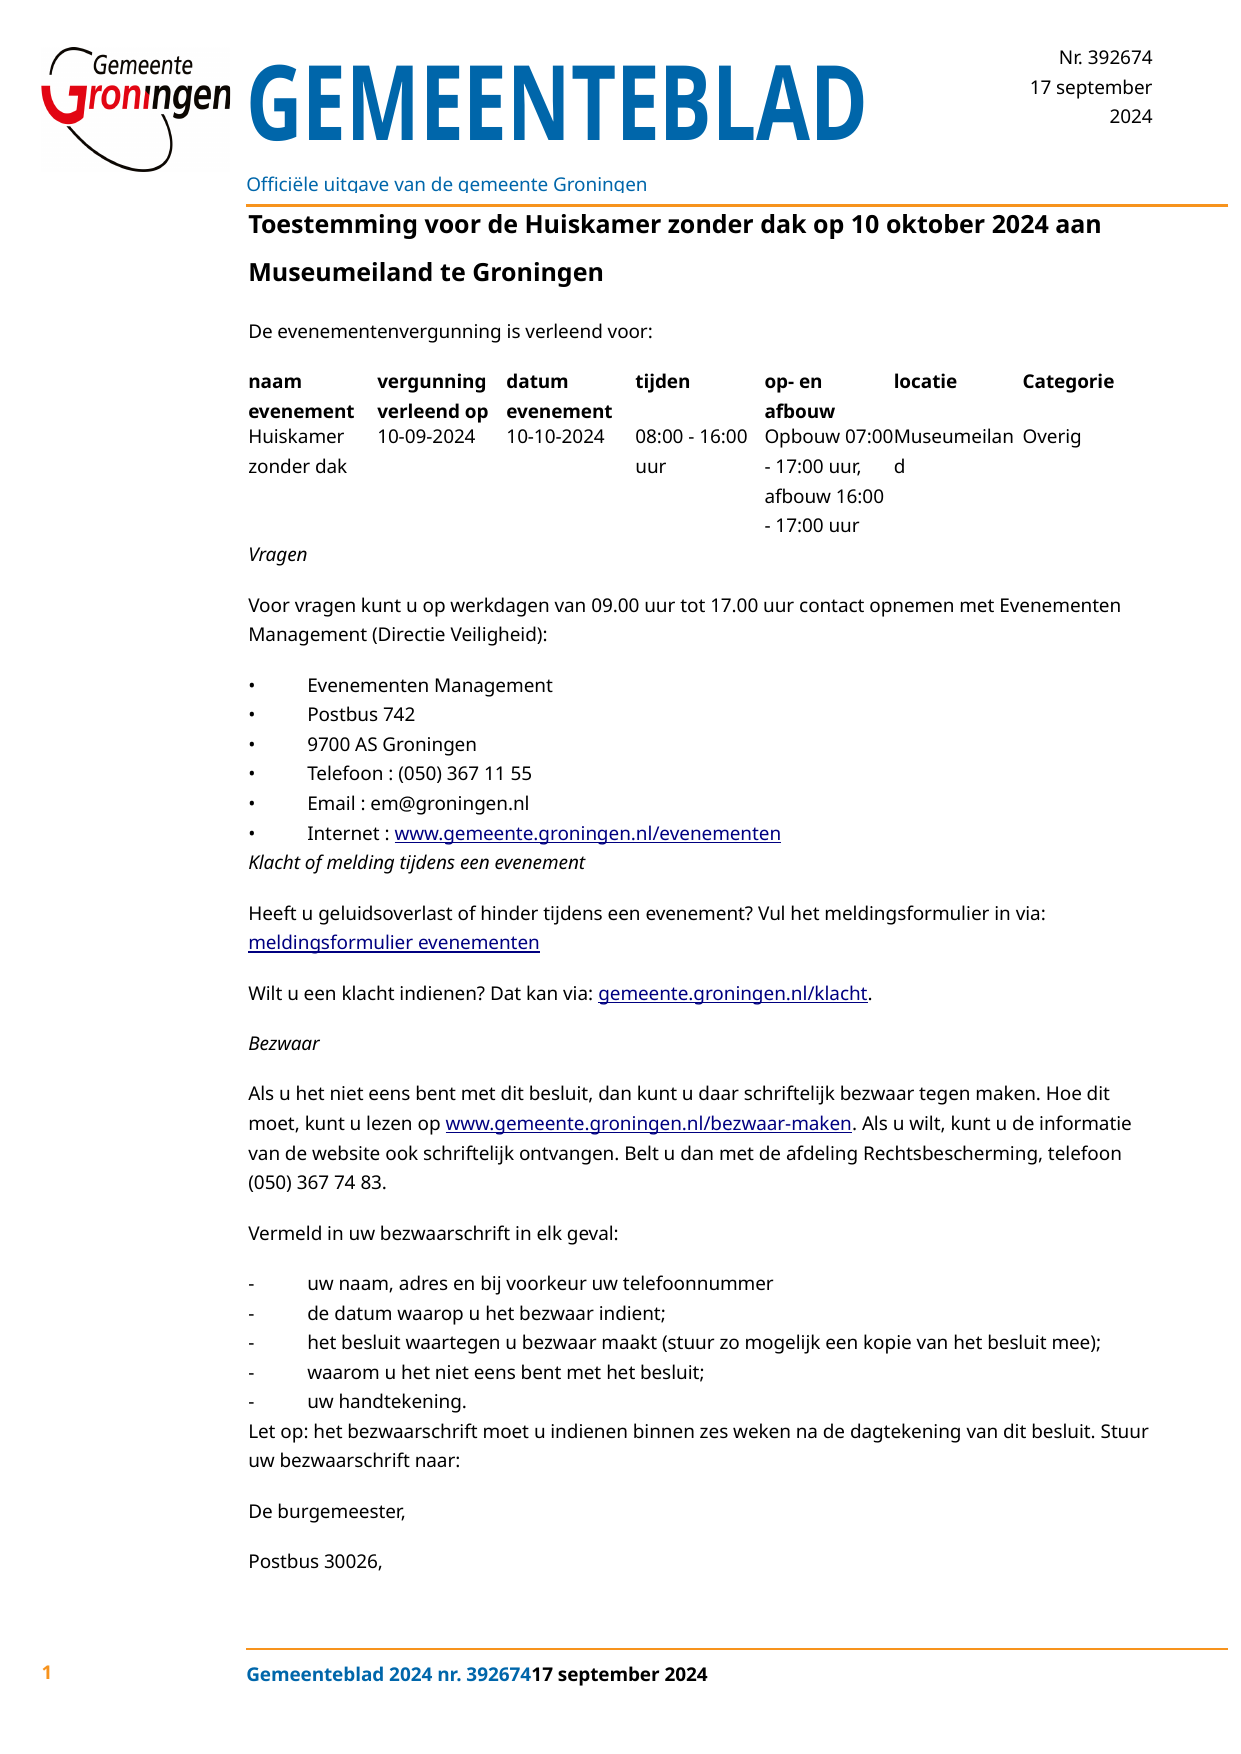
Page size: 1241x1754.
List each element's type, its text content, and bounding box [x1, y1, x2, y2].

text Als u het niet eens bent met dit besluit, dan kunt u daar schriftelijk bezwaar tegen maken. Hoe dit moet, kunt u lezen op www.gemeente.groningen.nl/bezwaar-maken. Als u wilt, kunt u de informatie van de website ook schriftelijk ontvangen. Belt u dan met de afdeling Rechtsbescherming, telefoon (050) 367 74 83. [248, 1081, 1152, 1195]
table_header datum evenement [506, 369, 635, 424]
list het besluit waartegen u bezwaar maakt (stuur zo mogelijk een kopie van het besluit mee); [248, 1329, 1152, 1355]
table_header Categorie [1023, 369, 1152, 424]
table_header tijden [635, 369, 764, 424]
list de datum waarop u het bezwaar indient; [248, 1300, 1152, 1326]
text Toestemming voor de Huiskamer zonder dak op 10 oktober 2024 aan Museumeiland te Groningen [248, 207, 1152, 288]
table_cell Museumeiland [894, 424, 1022, 538]
table_cell 10-09-2024 [377, 424, 506, 538]
list uw naam, adres en bij voorkeur uw telefoonnummer [248, 1270, 1152, 1296]
list uw handtekening. [248, 1388, 1152, 1414]
list waarom u het niet eens bent met het besluit; [248, 1359, 1152, 1385]
table_cell Opbouw 07:00 - 17:00 uur, afbouw 16:00 - 17:00 uur [764, 424, 893, 538]
text De burgemeester, [248, 1498, 1152, 1524]
table_cell 10-10-2024 [506, 424, 635, 538]
table_cell Huiskamer zonder dak [248, 424, 377, 538]
text Wilt u een klacht indienen? Dat kan via: gemeente.groningen.nl/klacht. [248, 980, 1152, 1006]
text Bezwaar [248, 1030, 1152, 1056]
table_header vergunning verleend op [377, 369, 506, 424]
text Heeft u geluidsoverlast of hinder tijdens een evenement? Vul het meldingsformulier in via: meldingsformulier evenementen [248, 900, 1152, 955]
text Let op: het bezwaarschrift moet u indienen binnen zes weken na de dagtekening van dit besluit. Stuur uw bezwaarschrift naar: [248, 1418, 1152, 1473]
list Internet : www.gemeente.groningen.nl/evenementen [248, 820, 1152, 846]
table_cell 08:00 - 16:00 uur [635, 424, 764, 538]
text Klacht of melding tijdens een evenement [248, 849, 1152, 875]
table_header op- en afbouw [764, 369, 893, 424]
table_header locatie [894, 369, 1022, 424]
text De evenementenvergunning is verleend voor: [248, 318, 1152, 344]
text Vermeld in uw bezwaarschrift in elk geval: [248, 1220, 1152, 1246]
list Postbus 742 [248, 701, 1152, 727]
table_cell Overig [1023, 424, 1152, 538]
list Email : em@groningen.nl [248, 790, 1152, 816]
list 9700 AS Groningen [248, 731, 1152, 757]
table_header naam evenement [248, 369, 377, 424]
picture [41, 47, 231, 172]
text Postbus 30026, [248, 1548, 1152, 1574]
text Vragen [248, 541, 1152, 567]
list Evenementen Management [248, 672, 1152, 698]
list Telefoon : (050) 367 11 55 [248, 761, 1152, 786]
text Voor vragen kunt u op werkdagen van 09.00 uur tot 17.00 uur contact opnemen met Evenementen Management (Directie Veiligheid): [248, 592, 1152, 647]
